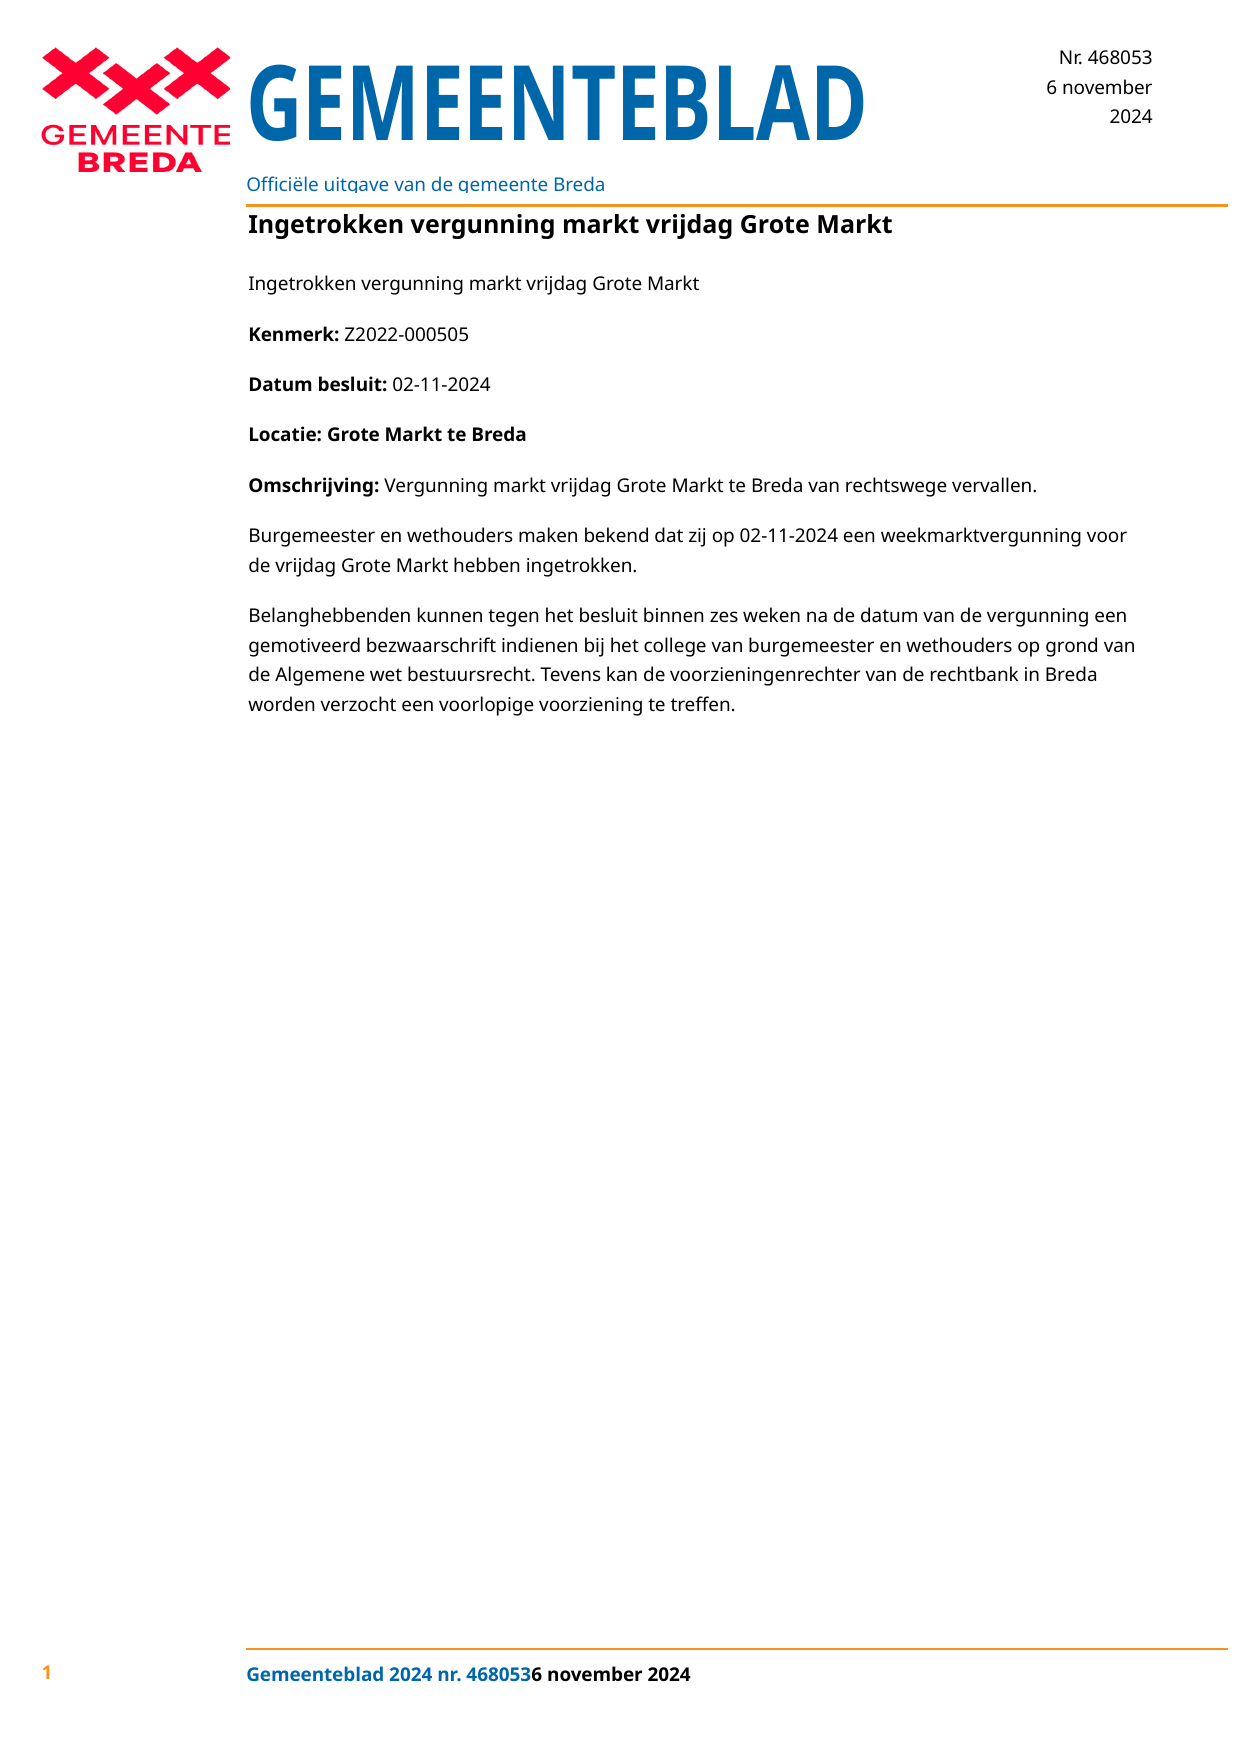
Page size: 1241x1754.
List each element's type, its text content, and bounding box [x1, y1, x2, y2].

text Belanghebbenden kunnen tegen het besluit binnen zes weken na de datum van de vergunning een gemotiveerd bezwaarschrift indienen bij het college van burgemeester en wethouders op grond van de Algemene wet bestuursrecht. Tevens kan de voorzieningenrechter van de rechtbank in Breda worden verzocht een voorlopige voorziening te treffen. [248, 602, 1152, 717]
text Locatie: Grote Markt te Breda [248, 422, 1152, 447]
text Datum besluit: 02-11-2024 [248, 371, 1152, 397]
picture [41, 47, 231, 172]
text Kenmerk: Z2022-000505 [248, 321, 1152, 346]
text Ingetrokken vergunning markt vrijdag Grote Markt [248, 270, 1152, 296]
text Ingetrokken vergunning markt vrijdag Grote Markt [248, 207, 1152, 241]
text Burgemeester en wethouders maken bekend dat zij op 02-11-2024 een weekmarktvergunning voor de vrijdag Grote Markt hebben ingetrokken. [248, 522, 1152, 578]
text Omschrijving: Vergunning markt vrijdag Grote Markt te Breda van rechtswege vervallen. [248, 472, 1152, 498]
